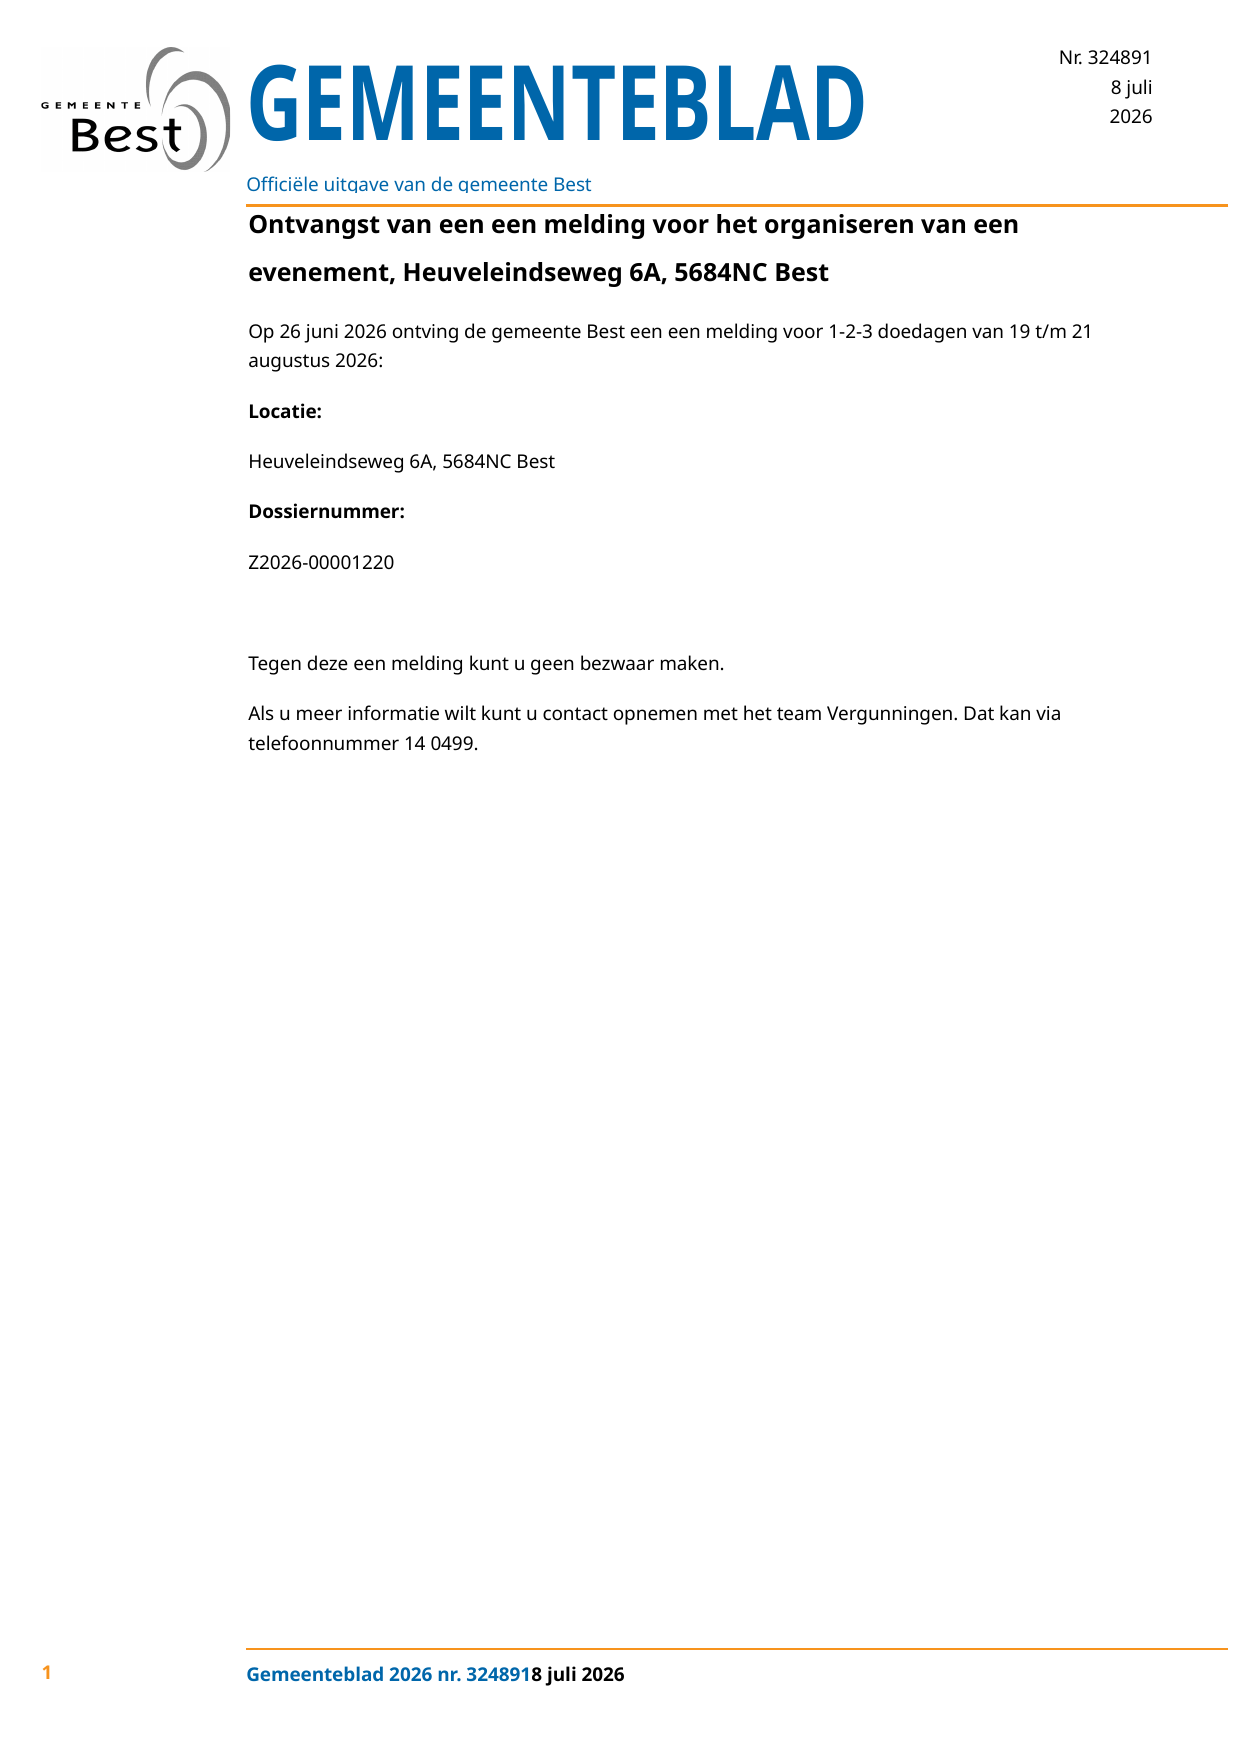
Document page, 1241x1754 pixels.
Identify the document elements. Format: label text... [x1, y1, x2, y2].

picture [41, 47, 231, 172]
text Locatie: [248, 398, 1152, 424]
text Op 26 juni 2026 ontving de gemeente Best een een melding voor 1-2-3 doedagen van 19 t/m 21 augustus 2026: [248, 318, 1152, 373]
text Z2026-00001220 [248, 549, 1152, 575]
text Dossiernummer: [248, 499, 1152, 524]
text Als u meer informatie wilt kunt u contact opnemen met het team Vergunningen. Dat kan via telefoonnummer 14 0499. [248, 700, 1152, 756]
text Tegen deze een melding kunt u geen bezwaar maken. [248, 650, 1152, 676]
text Heuveleindseweg 6A, 5684NC Best [248, 448, 1152, 474]
text Ontvangst van een een melding voor het organiseren van een evenement, Heuveleindseweg 6A, 5684NC Best [248, 207, 1152, 288]
